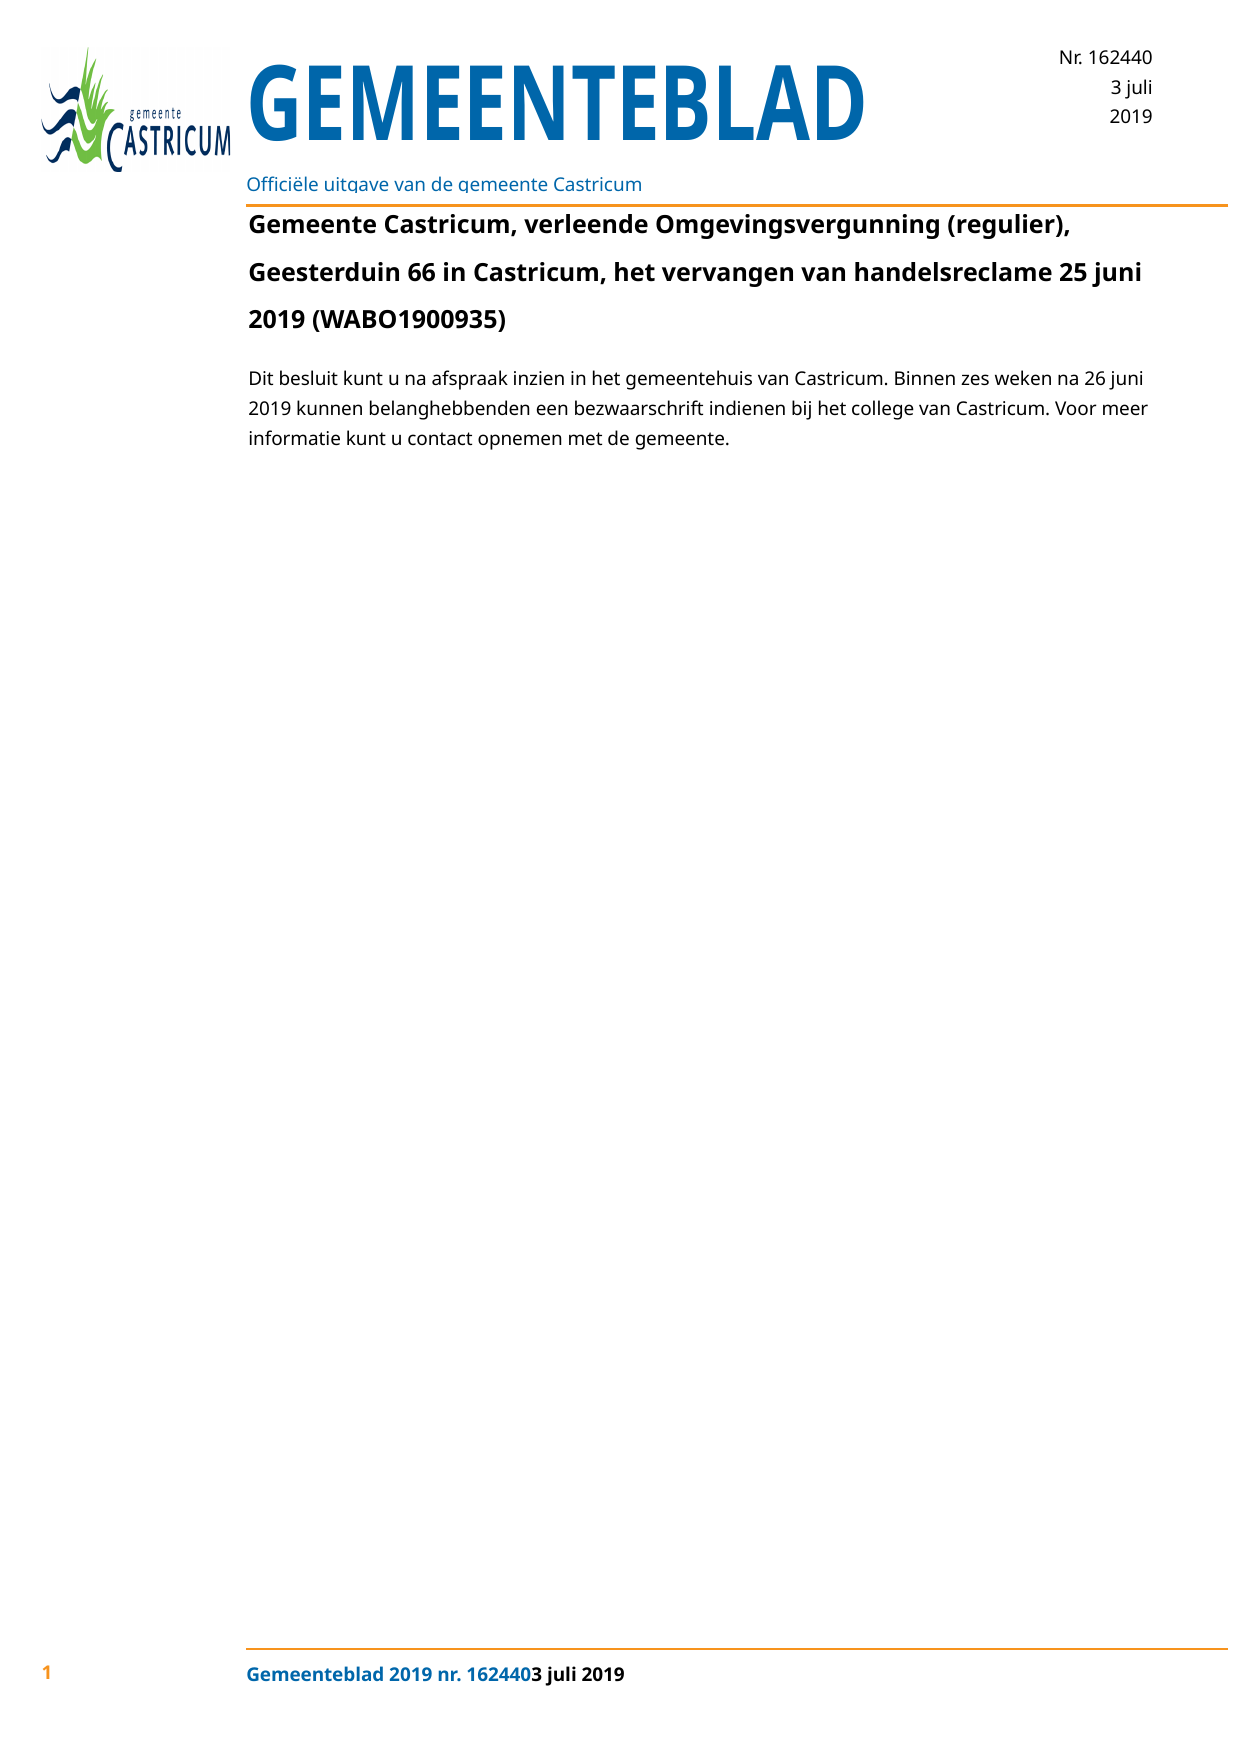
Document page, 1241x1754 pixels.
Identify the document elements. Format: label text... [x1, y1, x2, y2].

text Dit besluit kunt u na afspraak inzien in het gemeentehuis van Castricum. Binnen zes weken na 26 juni 2019 kunnen belanghebbenden een bezwaarschrift indienen bij het college van Castricum. Voor meer informatie kunt u contact opnemen met de gemeente. [248, 366, 1152, 450]
text Gemeente Castricum, verleende Omgevingsvergunning (regulier), Geesterduin 66 in Castricum, het vervangen van handelsreclame 25 juni 2019 (WABO1900935) [248, 207, 1152, 336]
picture [41, 47, 231, 172]
